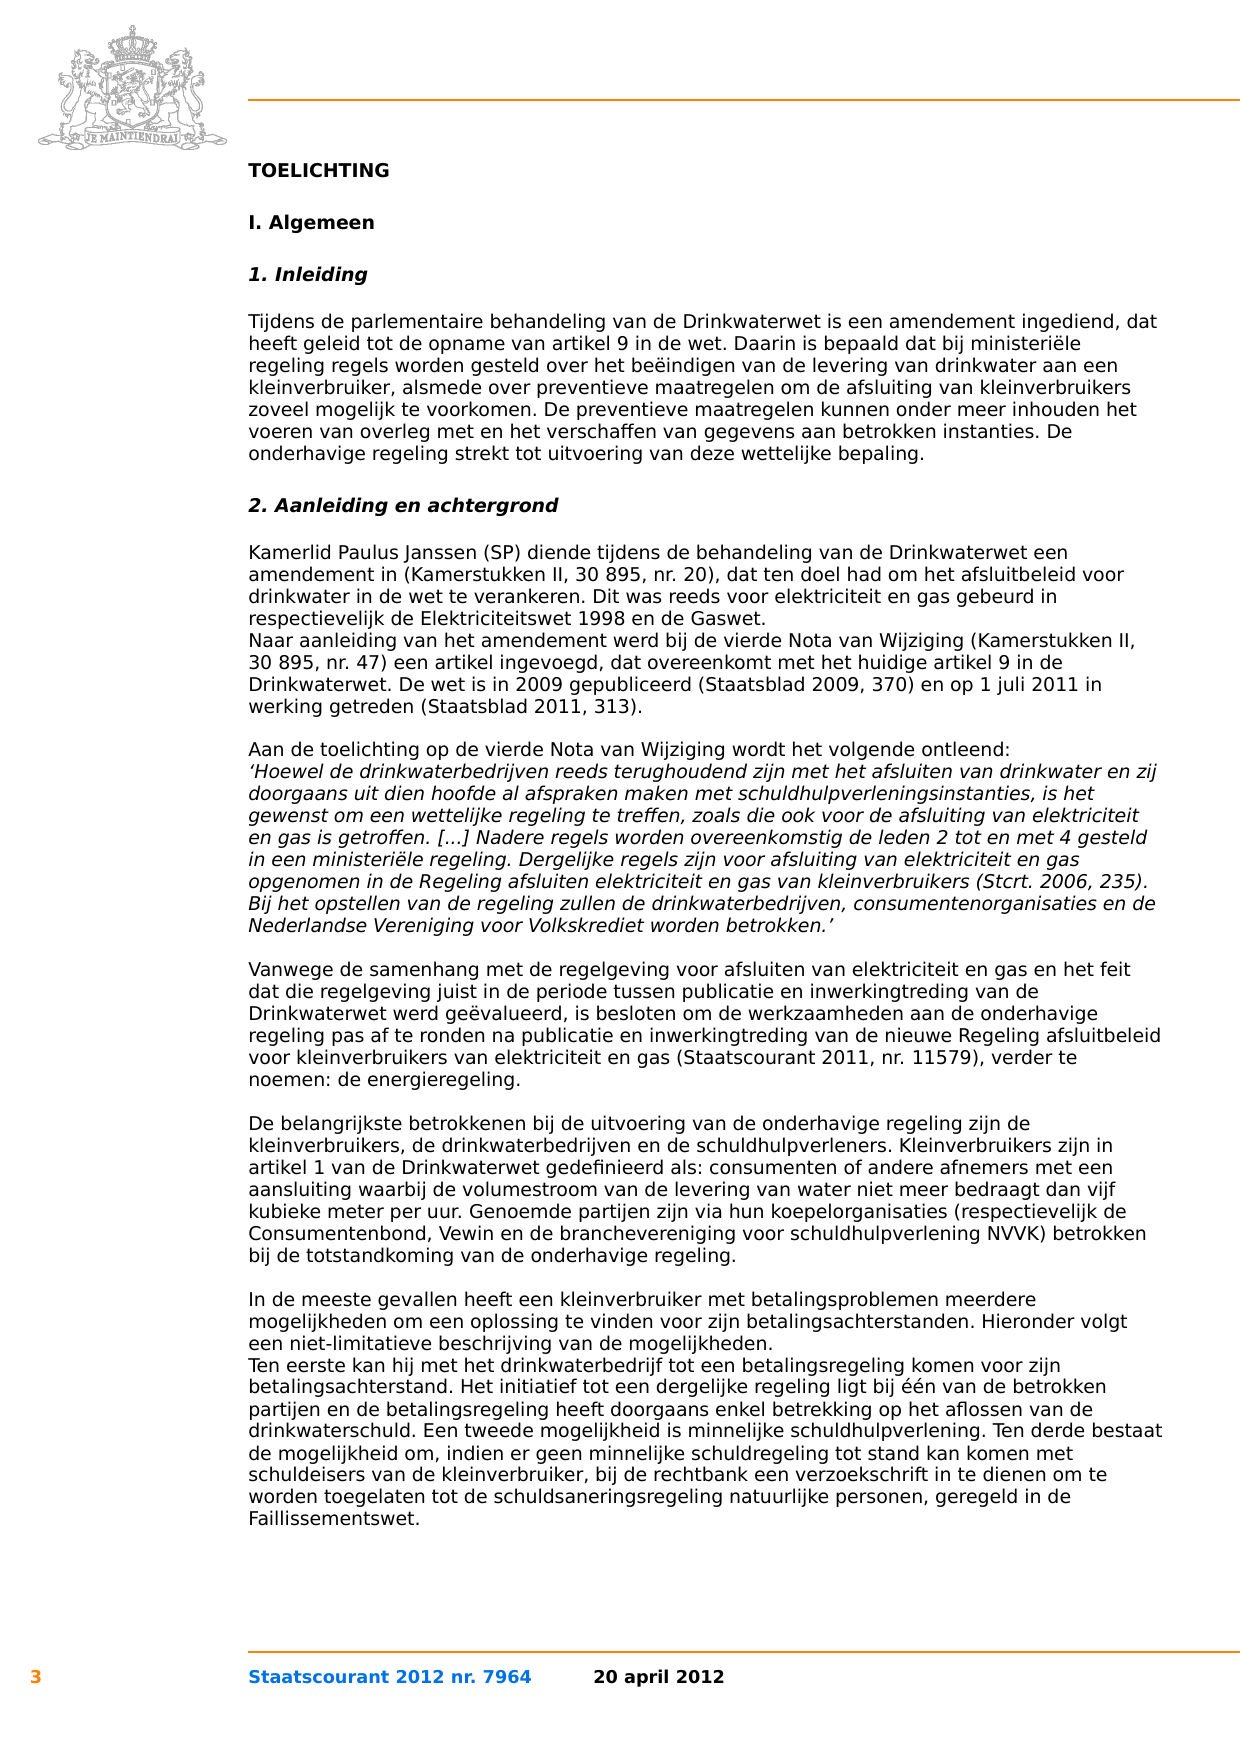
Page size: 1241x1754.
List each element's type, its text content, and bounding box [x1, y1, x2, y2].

picture [38, 25, 227, 150]
text ‘Hoewel de drinkwaterbedrijven reeds terughoudend zijn met het afsluiten van drinkwater en zij doorgaans uit dien hoofde al afspraken maken met schuldhulpverleningsinstanties, is het gewenst om een wettelijke regeling te treffen, zoals die ook voor de afsluiting van elektriciteit en gas is getroffen. [...] Nadere regels worden overeenkomstig de leden 2 tot en met 4 gesteld in een ministeriële regeling. Dergelijke regels zijn voor afsluiting van elektriciteit en gas opgenomen in de Regeling afsluiten elektriciteit en gas van kleinverbruikers (Stcrt. 2006, 235). Bij het opstellen van de regeling zullen de drinkwaterbedrijven, consumentenorganisaties en de Nederlandse Vereniging voor Volkskrediet worden betrokken.’ [248, 761, 1163, 937]
text Ten eerste kan hij met het drinkwaterbedrijf tot een betalingsregeling komen voor zijn betalingsachterstand. Het initiatief tot een dergelijke regeling ligt bij één van de betrokken partijen en de betalingsregeling heeft doorgaans enkel betrekking op het aflossen van de drinkwaterschuld. Een tweede mogelijkheid is minnelijke schuldhulpverlening. Ten derde bestaat de mogelijkheid om, indien er geen minnelijke schuldregeling tot stand kan komen met schuldeisers van de kleinverbruiker, bij de rechtbank een verzoekschrift in te dienen om te worden toegelaten tot de schuldsaneringsregeling natuurlijke personen, geregeld in de Faillissementswet. [248, 1354, 1163, 1530]
subtitle TOELICHTING [248, 160, 1163, 182]
text De belangrijkste betrokkenen bij de uitvoering van de onderhavige regeling zijn de kleinverbruikers, de drinkwaterbedrijven en de schuldhulpverleners. Kleinverbruikers zijn in artikel 1 van de Drinkwaterwet gedefinieerd als: consumenten of andere afnemers met een aansluiting waarbij de volumestroom van de levering van water niet meer bedraagt dan vijf kubieke meter per uur. Genoemde partijen zijn via hun koepelorganisaties (respectievelijk de Consumentenbond, Vewin en de branchevereniging voor schuldhulpverlening NVVK) betrokken bij de totstandkoming van de onderhavige regeling. [248, 1113, 1163, 1267]
text Naar aanleiding van het amendement werd bij de vierde Nota van Wijziging (Kamerstukken II, 30 895, nr. 47) een artikel ingevoegd, dat overeenkomt met het huidige artikel 9 in de Drinkwaterwet. De wet is in 2009 gepubliceerd (Staatsblad 2009, 370) en op 1 juli 2011 in werking getreden (Staatsblad 2011, 313). [248, 629, 1163, 717]
text In de meeste gevallen heeft een kleinverbruiker met betalingsproblemen meerdere mogelijkheden om een oplossing te vinden voor zijn betalingsachterstanden. Hieronder volgt een niet-limitatieve beschrijving van de mogelijkheden. [248, 1288, 1163, 1354]
subtitle I. Algemeen [248, 212, 1163, 234]
text Aan de toelichting op de vierde Nota van Wijziging wordt het volgende ontleend: [248, 739, 1163, 761]
subtitle 2. Aanleiding en achtergrond [248, 495, 1163, 517]
subtitle 1. Inleiding [248, 264, 1163, 286]
text Kamerlid Paulus Janssen (SP) diende tijdens de behandeling van de Drinkwaterwet een amendement in (Kamerstukken II, 30 895, nr. 20), dat ten doel had om het afsluitbeleid voor drinkwater in de wet te verankeren. Dit was reeds voor elektriciteit en gas gebeurd in respectievelijk de Elektriciteitswet 1998 en de Gaswet. [248, 542, 1163, 629]
text Vanwege de samenhang met de regelgeving voor afsluiten van elektriciteit en gas en het feit dat die regelgeving juist in de periode tussen publicatie en inwerkingtreding van de Drinkwaterwet werd geëvalueerd, is besloten om de werkzaamheden aan de onderhavige regeling pas af te ronden na publicatie en inwerkingtreding van de nieuwe Regeling afsluitbeleid voor kleinverbruikers van elektriciteit en gas (Staatscourant 2011, nr. 11579), verder te noemen: de energieregeling. [248, 959, 1163, 1091]
text Tijdens de parlementaire behandeling van de Drinkwaterwet is een amendement ingediend, dat heeft geleid tot de opname van artikel 9 in de wet. Daarin is bepaald dat bij ministeriële regeling regels worden gesteld over het beëindigen van de levering van drinkwater aan een kleinverbruiker, alsmede over preventieve maatregelen om de afsluiting van kleinverbruikers zoveel mogelijk te voorkomen. De preventieve maatregelen kunnen onder meer inhouden het voeren van overleg met en het verschaffen van gegevens aan betrokken instanties. De onderhavige regeling strekt tot uitvoering van deze wettelijke bepaling. [248, 311, 1163, 465]
